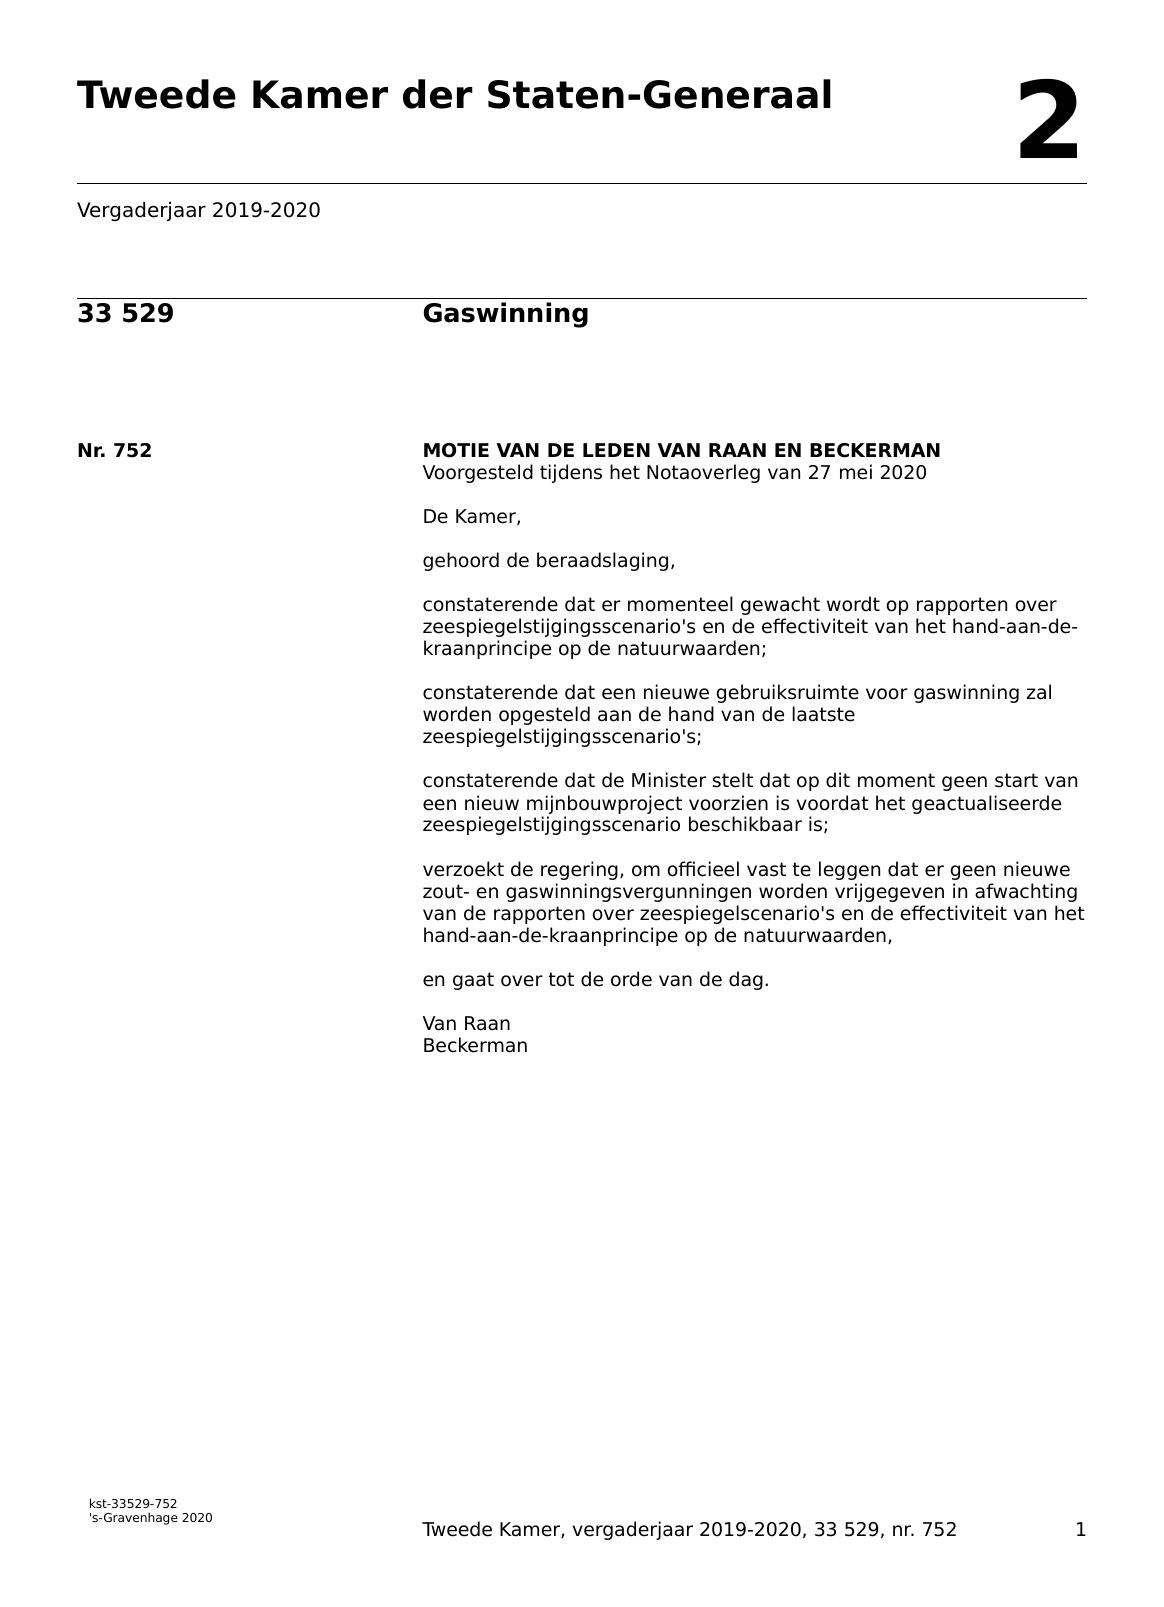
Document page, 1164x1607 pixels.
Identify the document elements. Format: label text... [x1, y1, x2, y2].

text De Kamer, [422, 506, 1087, 528]
text constaterende dat de Minister stelt dat op dit moment geen start van een nieuw mijnbouwproject voorzien is voordat het geactualiseerde zeespiegelstijgingsscenario beschikbaar is; [422, 770, 1087, 836]
text Voorgesteld tijdens het Notaoverleg van 27 mei 2020 [422, 462, 1087, 484]
text en gaat over tot de orde van de dag. [422, 969, 1087, 991]
table_cell Vergaderjaar 2019-2020 [77, 184, 1087, 298]
subtitle Nr. 752 MOTIE VAN DE LEDEN VAN RAAN EN BECKERMAN [77, 440, 1087, 462]
table_header 2 [886, 59, 1087, 183]
text Van Raan [422, 1013, 1087, 1035]
text constaterende dat er momenteel gewacht wordt op rapporten over zeespiegelstijgingsscenario's en de effectiviteit van het hand-aan-de-kraanprincipe op de natuurwaarden; [422, 594, 1087, 660]
text 's-Gravenhage 2020 [88, 1511, 323, 1525]
text gehoord de beraadslaging, [422, 550, 1087, 572]
text kst-33529-752 [88, 1497, 323, 1511]
text constaterende dat een nieuwe gebruiksruimte voor gaswinning zal worden opgesteld aan de hand van de laatste zeespiegelstijgingsscenario's; [422, 682, 1087, 748]
text verzoekt de regering, om officieel vast te leggen dat er geen nieuwe zout- en gaswinningsvergunningen worden vrijgegeven in afwachting van de rapporten over zeespiegelscenario's en de effectiviteit van het hand-aan-de-kraanprincipe op de natuurwaarden, [422, 858, 1087, 946]
text Beckerman [422, 1035, 1087, 1057]
table_header Tweede Kamer der Staten-Generaal [77, 59, 886, 183]
subtitle 33 529 Gaswinning [77, 299, 1087, 329]
